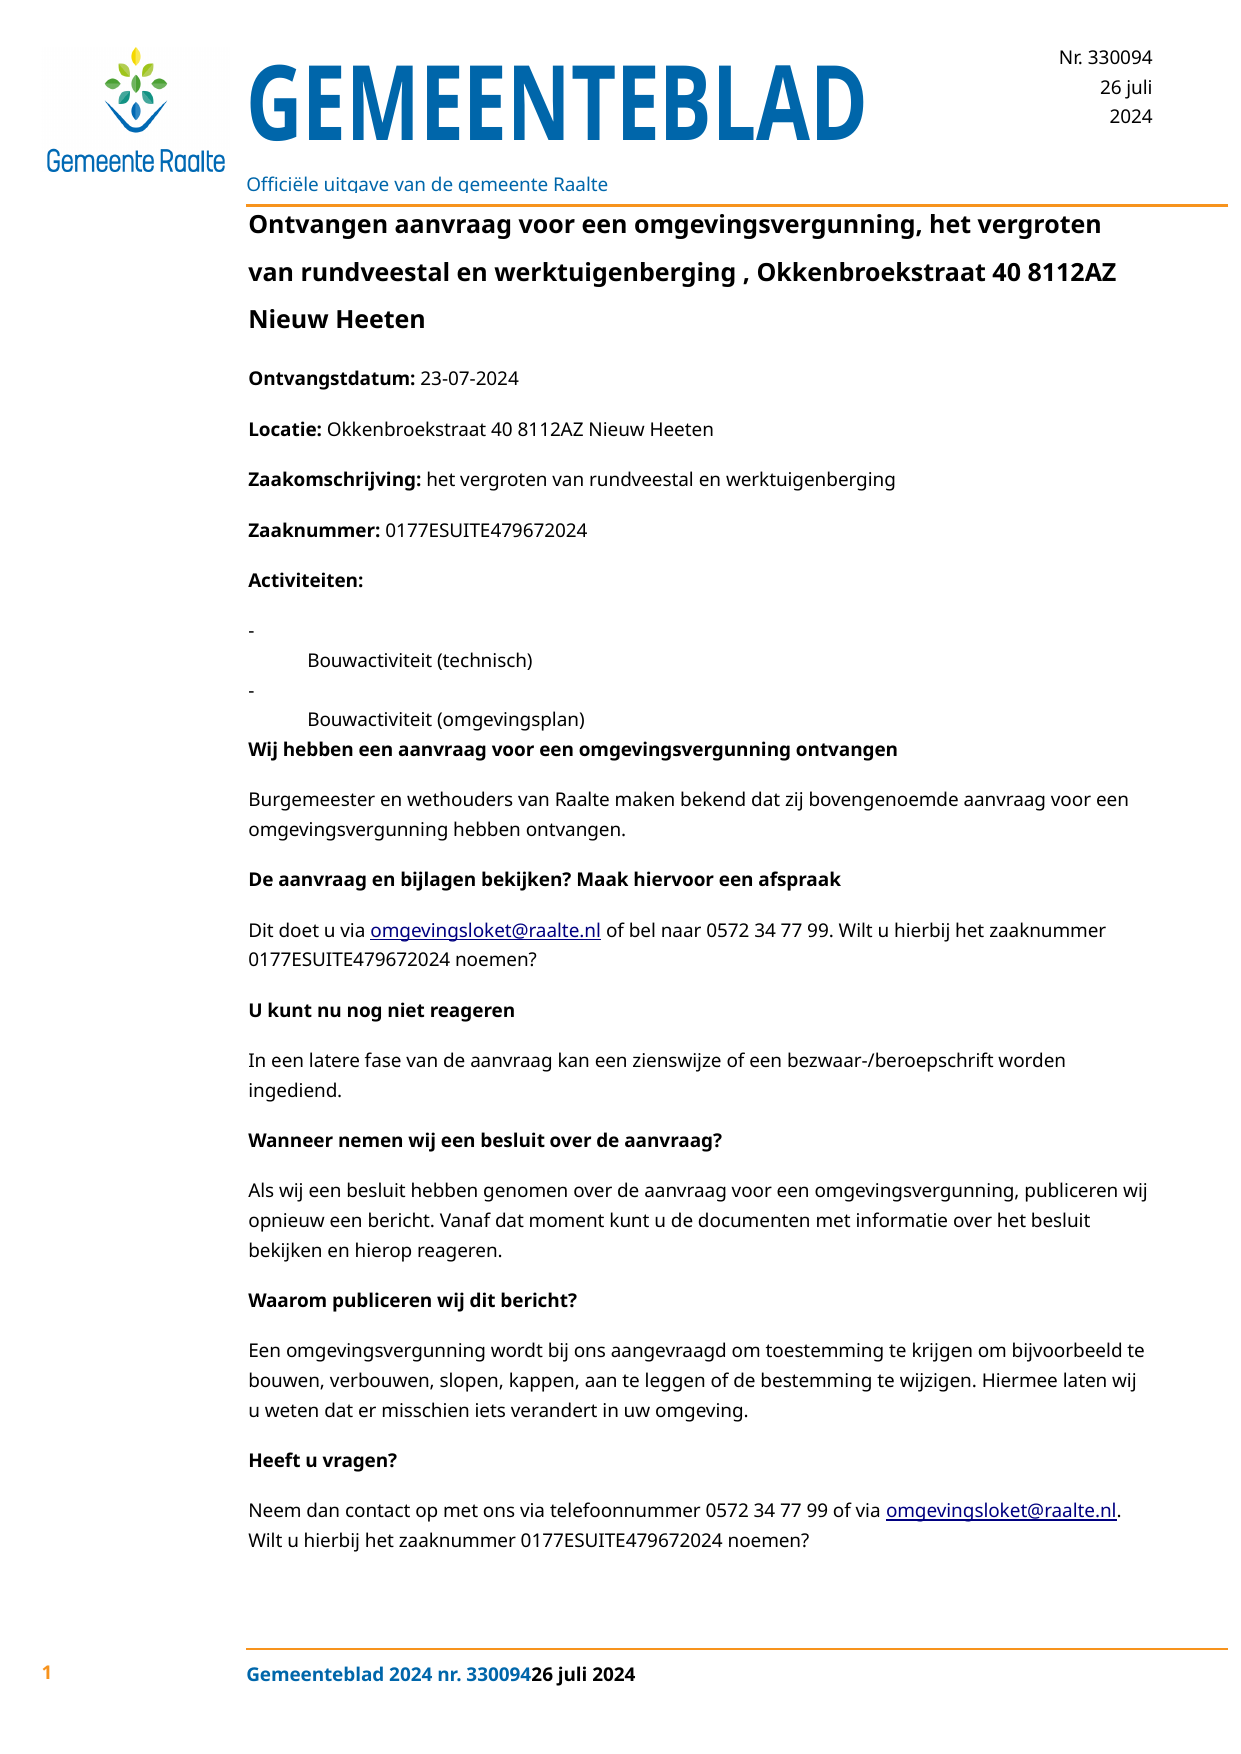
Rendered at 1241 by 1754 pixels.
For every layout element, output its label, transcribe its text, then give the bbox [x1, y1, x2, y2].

text Burgemeester en wethouders van Raalte maken bekend dat zij bovengenoemde aanvraag voor een omgevingsvergunning hebben ontvangen. [248, 786, 1152, 842]
text Ontvangstdatum: 23-07-2024 [248, 366, 1152, 391]
text Wij hebben een aanvraag voor een omgevingsvergunning ontvangen [248, 736, 1152, 762]
text U kunt nu nog niet reageren [248, 997, 1152, 1022]
text Een omgevingsvergunning wordt bij ons aangevraagd om toestemming te krijgen om bijvoorbeeld te bouwen, verbouwen, slopen, kappen, aan te leggen of de bestemming te wijzigen. Hiermee laten wij u weten dat er misschien iets verandert in uw omgeving. [248, 1338, 1152, 1422]
list Bouwactiviteit (omgevingsplan) [248, 706, 1152, 732]
text Activiteiten: [248, 567, 1152, 593]
text Als wij een besluit hebben genomen over de aanvraag voor een omgevingsvergunning, publiceren wij opnieuw een bericht. Vanaf dat moment kunt u de documenten met informatie over het besluit bekijken en hierop reageren. [248, 1178, 1152, 1262]
text Heeft u vragen? [248, 1447, 1152, 1473]
text Locatie: Okkenbroekstraat 40 8112AZ Nieuw Heeten [248, 416, 1152, 442]
text Ontvangen aanvraag voor een omgevingsvergunning, het vergroten van rundveestal en werktuigenberging , Okkenbroekstraat 40 8112AZ Nieuw Heeten [248, 207, 1152, 336]
text In een latere fase van de aanvraag kan een zienswijze of een bezwaar-/beroepschrift worden ingediend. [248, 1047, 1152, 1102]
text De aanvraag en bijlagen bekijken? Maak hiervoor een afspraak [248, 866, 1152, 892]
text Dit doet u via omgevingsloket@raalte.nl of bel naar 0572 34 77 99. Wilt u hierbij het zaaknummer 0177ESUITE479672024 noemen? [248, 917, 1152, 972]
text Neem dan contact op met ons via telefoonnummer 0572 34 77 99 of via omgevingsloket@raalte.nl. Wilt u hierbij het zaaknummer 0177ESUITE479672024 noemen? [248, 1498, 1152, 1553]
text Zaakomschrijving: het vergroten van rundveestal en werktuigenberging [248, 466, 1152, 492]
text Zaaknummer: 0177ESUITE479672024 [248, 517, 1152, 542]
text Wanneer nemen wij een besluit over de aanvraag? [248, 1127, 1152, 1153]
text Waarom publiceren wij dit bericht? [248, 1287, 1152, 1313]
list Bouwactiviteit (technisch) [248, 647, 1152, 673]
picture [41, 47, 231, 172]
